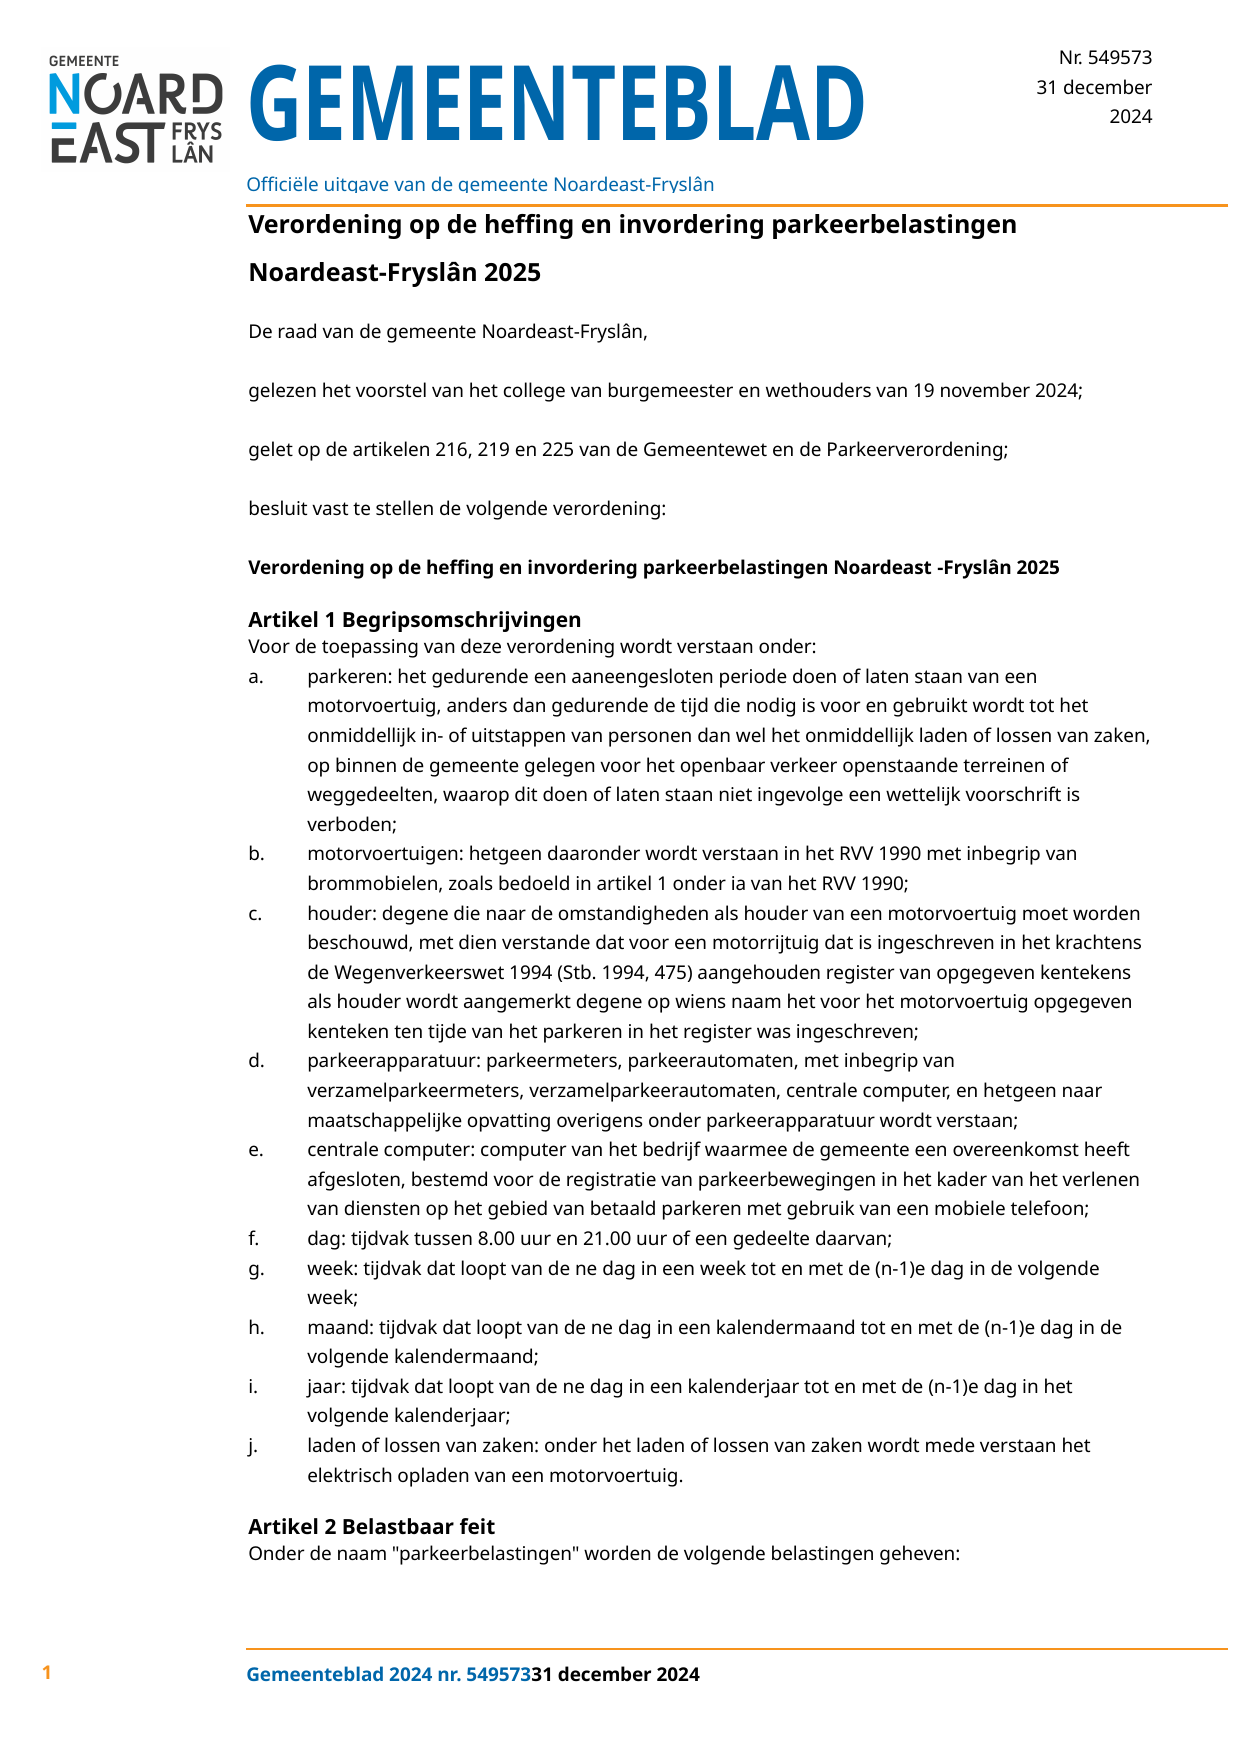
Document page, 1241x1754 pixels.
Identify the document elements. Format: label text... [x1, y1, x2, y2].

list week: tijdvak dat loopt van de ne dag in een week tot en met de (n-1)e dag in de volgende week; [248, 1255, 1152, 1310]
list houder: degene die naar de omstandigheden als houder van een motorvoertuig moet worden beschouwd, met dien verstande dat voor een motorrijtuig dat is ingeschreven in het krachtens de Wegenverkeerswet 1994 (Stb. 1994, 475) aangehouden register van opgegeven kentekens als houder wordt aangemerkt degene op wiens naam het voor het motorvoertuig opgegeven kenteken ten tijde van het parkeren in het register was ingeschreven; [248, 900, 1152, 1044]
text Onder de naam "parkeerbelastingen" worden de volgende belastingen geheven: [248, 1541, 1152, 1566]
list centrale computer: computer van het bedrijf waarmee de gemeente een overeenkomst heeft afgesloten, bestemd voor de registratie van parkeerbewegingen in het kader van het verlenen van diensten op het gebied van betaald parkeren met gebruik van een mobiele telefoon; [248, 1136, 1152, 1221]
text Voor de toepassing van deze verordening wordt verstaan onder: [248, 633, 1152, 659]
text De raad van de gemeente Noardeast-Fryslân, [248, 318, 1152, 344]
text Artikel 1 Begripsomschrijvingen [248, 605, 1152, 633]
list maand: tijdvak dat loopt van de ne dag in een kalendermaand tot en met de (n-1)e dag in de volgende kalendermaand; [248, 1314, 1152, 1369]
text gelet op de artikelen 216, 219 en 225 van de Gemeentewet en de Parkeerverordening; [248, 436, 1152, 462]
text besluit vast te stellen de volgende verordening: [248, 495, 1152, 521]
list jaar: tijdvak dat loopt van de ne dag in een kalenderjaar tot en met de (n-1)e dag in het volgende kalenderjaar; [248, 1373, 1152, 1428]
text Artikel 2 Belastbaar feit [248, 1512, 1152, 1541]
list parkeren: het gedurende een aaneengesloten periode doen of laten staan van een motorvoertuig, anders dan gedurende de tijd die nodig is voor en gebruikt wordt tot het onmiddellijk in- of uitstappen van personen dan wel het onmiddellijk laden of lossen van zaken, op binnen de gemeente gelegen voor het openbaar verkeer openstaande terreinen of weggedeelten, waarop dit doen of laten staan niet ingevolge een wettelijk voorschrift is verboden; [248, 663, 1152, 837]
list laden of lossen van zaken: onder het laden of lossen van zaken wordt mede verstaan het elektrisch opladen van een motorvoertuig. [248, 1432, 1152, 1487]
list motorvoertuigen: hetgeen daaronder wordt verstaan in het RVV 1990 met inbegrip van brommobielen, zoals bedoeld in artikel 1 onder ia van het RVV 1990; [248, 841, 1152, 896]
picture [41, 47, 231, 172]
text Verordening op de heffing en invordering parkeerbelastingen Noardeast -Fryslân 2025 [248, 554, 1152, 580]
text Verordening op de heffing en invordering parkeerbelastingen Noardeast-Fryslân 2025 [248, 207, 1152, 288]
list parkeerapparatuur: parkeermeters, parkeerautomaten, met inbegrip van verzamelparkeermeters, verzamelparkeerautomaten, centrale computer, en hetgeen naar maatschappelijke opvatting overigens onder parkeerapparatuur wordt verstaan; [248, 1048, 1152, 1132]
text gelezen het voorstel van het college van burgemeester en wethouders van 19 november 2024; [248, 377, 1152, 403]
list dag: tijdvak tussen 8.00 uur en 21.00 uur of een gedeelte daarvan; [248, 1225, 1152, 1251]
